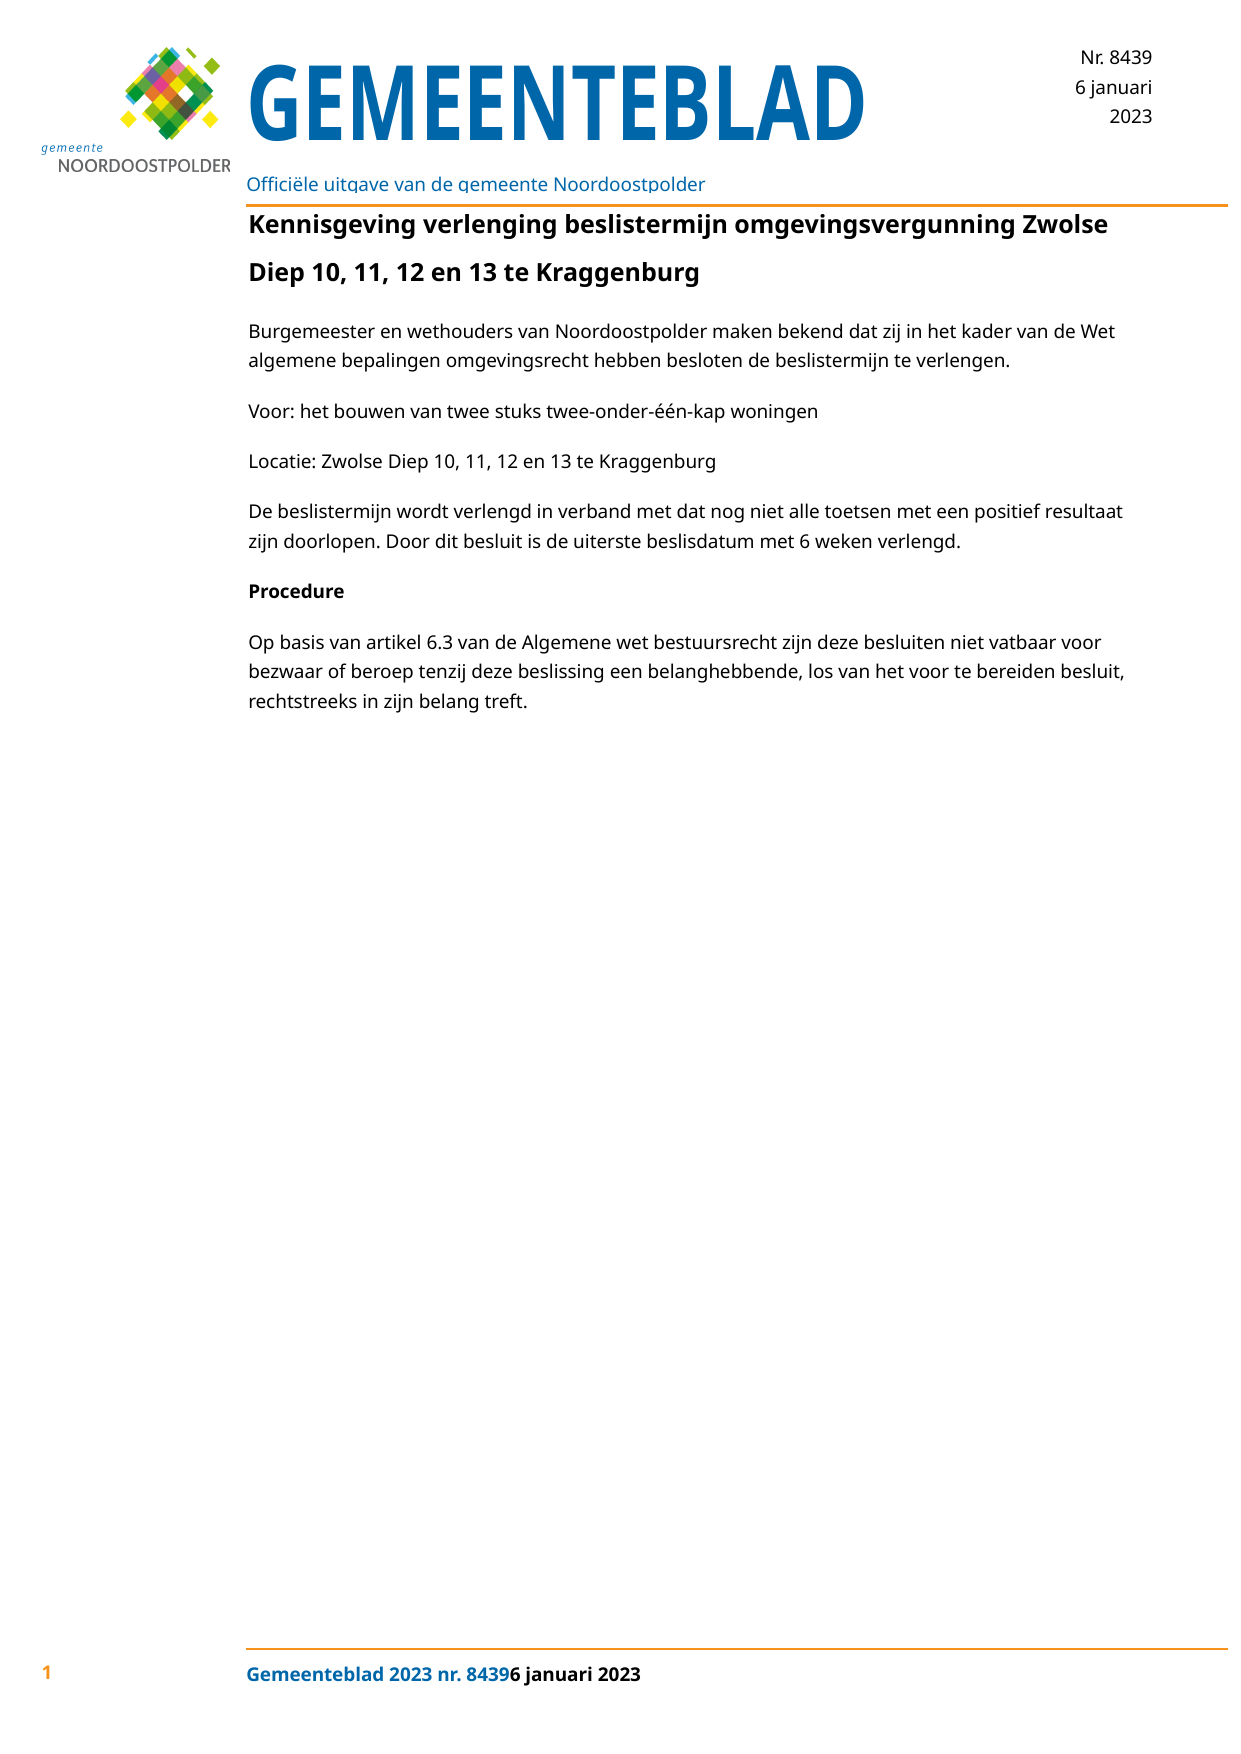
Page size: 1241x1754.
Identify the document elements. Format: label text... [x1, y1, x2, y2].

text De beslistermijn wordt verlengd in verband met​ ​​dat nog niet alle toetsen met een positief resultaat zijn doorlopen. Door dit besluit is de uiterste beslisdatum met 6 weken verlengd. [248, 499, 1152, 554]
text Locatie: Zwolse Diep 10, 11, 12 en 13 te Kraggenburg [248, 448, 1152, 474]
picture [41, 47, 231, 172]
text Kennisgeving verlenging beslistermijn omgevingsvergunning Zwolse Diep 10, 11, 12 en 13 te Kraggenburg [248, 207, 1152, 288]
text Op basis van artikel 6.3 van de Algemene wet bestuursrecht zijn deze besluiten niet vatbaar voor bezwaar of beroep tenzij deze beslissing een belanghebbende, los van het voor te bereiden besluit, rechtstreeks in zijn belang treft. [248, 629, 1152, 714]
text Voor: het bouwen van twee stuks twee-onder-één-kap woningen [248, 398, 1152, 424]
text Procedure [248, 579, 1152, 604]
text Burgemeester en wethouders van Noordoostpolder maken bekend dat zij in het kader van de Wet algemene bepalingen omgevingsrecht hebben besloten de beslistermijn te verlengen. [248, 318, 1152, 373]
